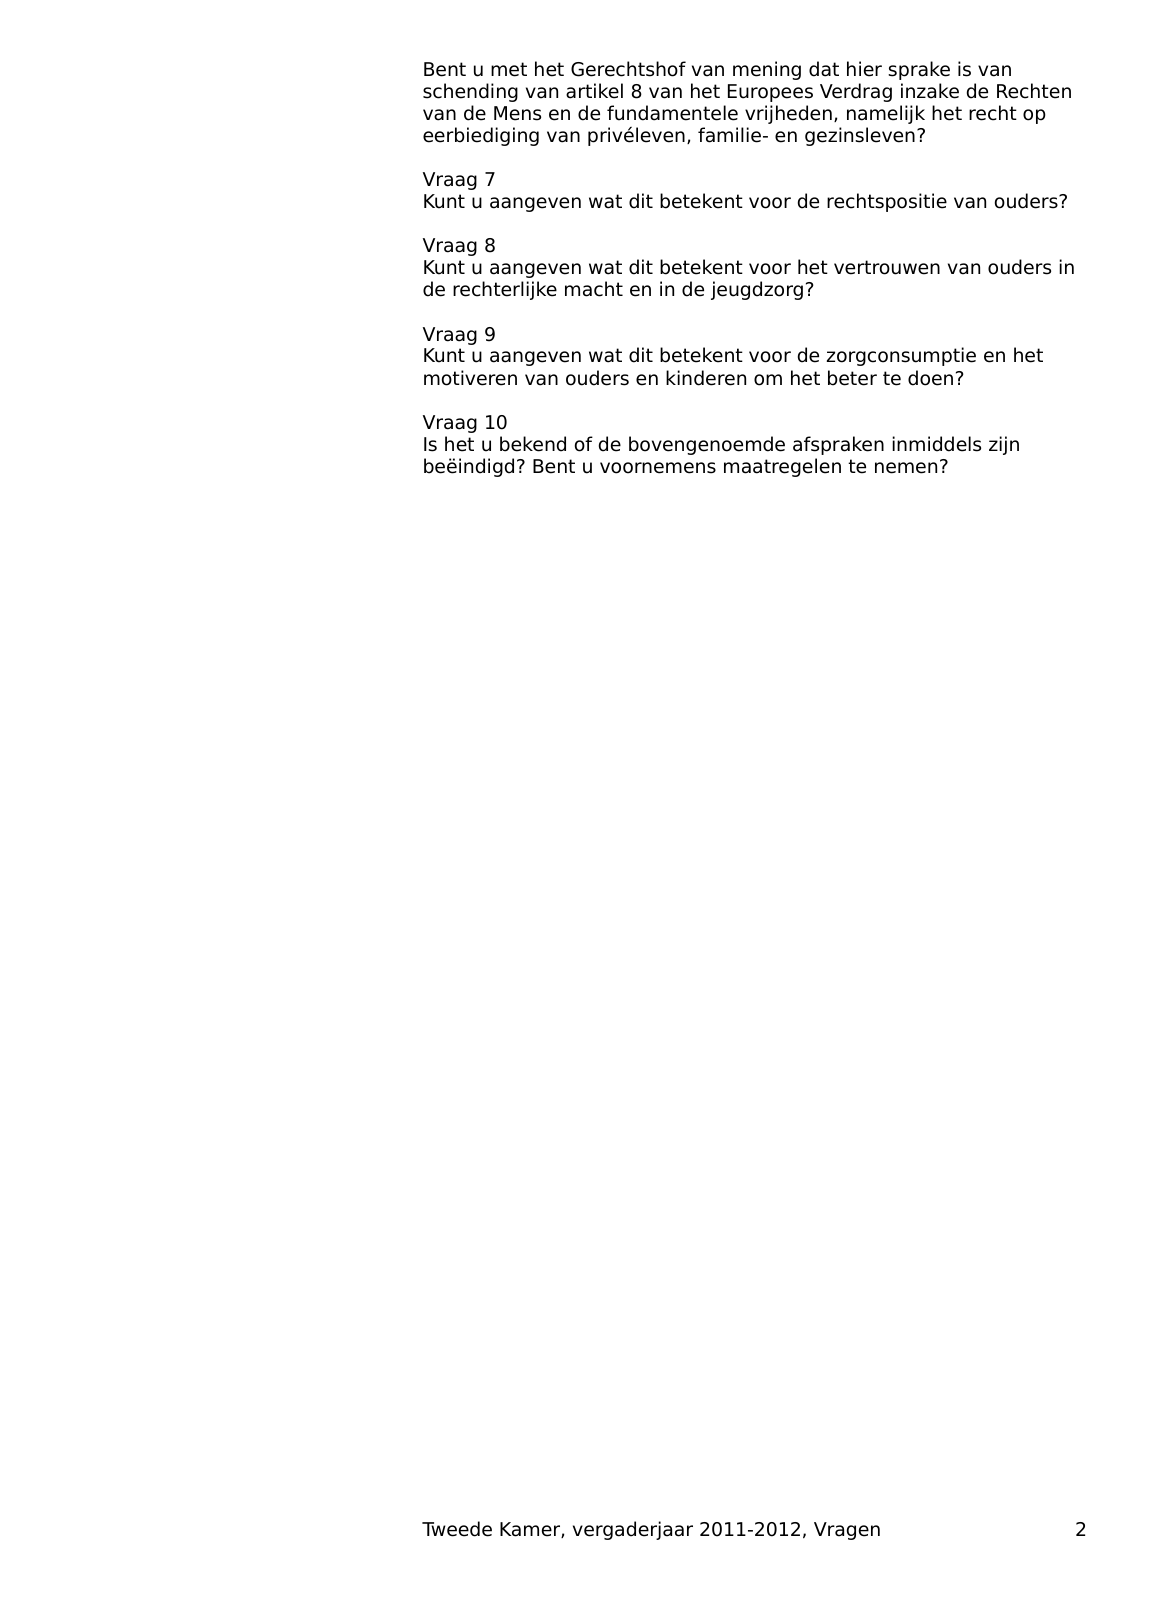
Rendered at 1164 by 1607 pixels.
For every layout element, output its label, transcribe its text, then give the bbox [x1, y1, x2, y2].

text Vraag 10 [422, 412, 1087, 433]
text Vraag 9 [422, 323, 1087, 345]
text Kunt u aangeven wat dit betekent voor het vertrouwen van ouders in de rechterlijke macht en in de jeugdzorg? [422, 257, 1087, 301]
text Kunt u aangeven wat dit betekent voor de rechtspositie van ouders? [422, 191, 1087, 213]
text Vraag 8 [422, 235, 1087, 257]
text Vraag 7 [422, 169, 1087, 191]
text Bent u met het Gerechtshof van mening dat hier sprake is van schending van artikel 8 van het Europees Verdrag inzake de Rechten van de Mens en de fundamentele vrijheden, namelijk het recht op eerbiediging van privéleven, familie- en gezinsleven? [422, 59, 1087, 147]
text Is het u bekend of de bovengenoemde afspraken inmiddels zijn beëindigd? Bent u voornemens maatregelen te nemen? [422, 433, 1087, 477]
text Kunt u aangeven wat dit betekent voor de zorgconsumptie en het motiveren van ouders en kinderen om het beter te doen? [422, 345, 1087, 389]
